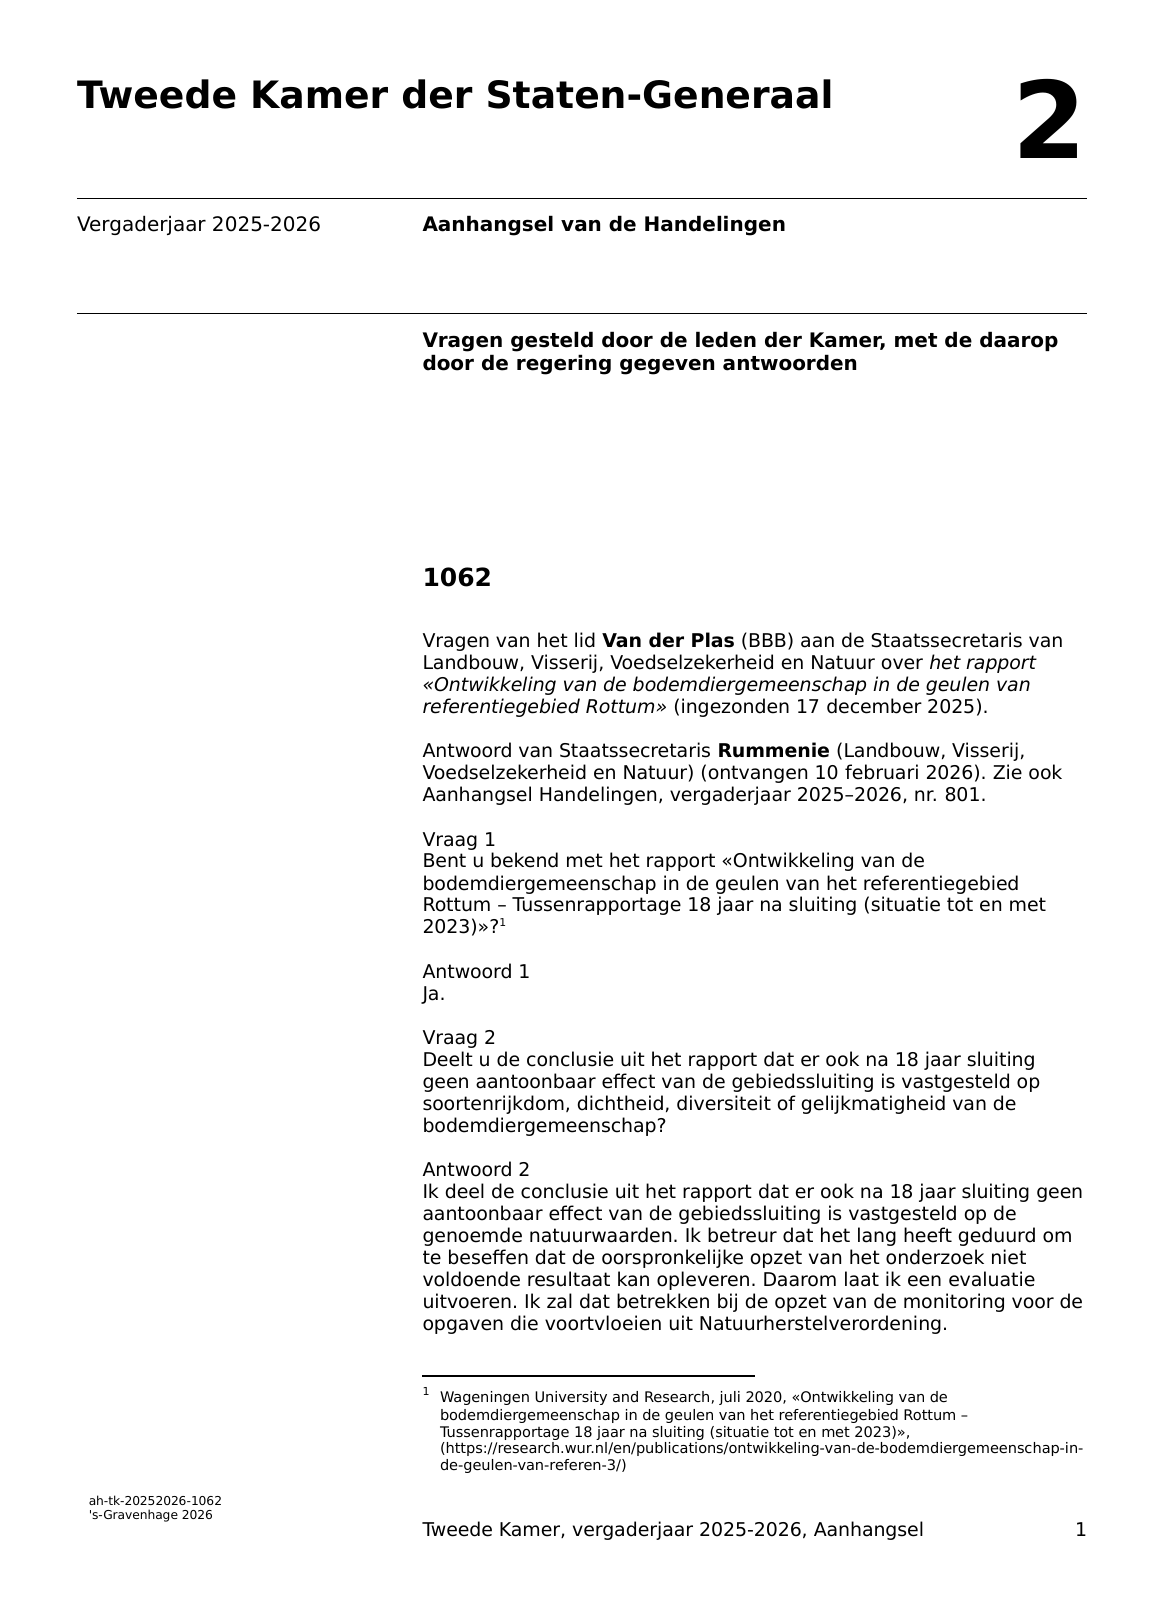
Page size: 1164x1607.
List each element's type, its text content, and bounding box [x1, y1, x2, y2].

text Wageningen University and Research, juli 2020, «Ontwikkeling van de bodemdiergemeenschap in de geulen van het referentiegebied Rottum – Tussenrapportage 18 jaar na sluiting (situatie tot en met 2023)», (https://research.wur.nl/en/publications/ontwikkeling-van-de-bodemdiergemeenschap-in-de-geulen-van-referen-3/) [422, 1385, 1087, 1474]
text Antwoord 1 [422, 961, 1087, 982]
text Vraag 2 [422, 1027, 1087, 1049]
table_header Tweede Kamer der Staten-Generaal [77, 59, 886, 198]
text Ik deel de conclusie uit het rapport dat er ook na 18 jaar sluiting geen aantoonbaar effect van de gebiedssluiting is vastgesteld op de genoemde natuurwaarden. Ik betreur dat het lang heeft geduurd om te beseffen dat de oorspronkelijke opzet van het onderzoek niet voldoende resultaat kan opleveren. Daarom laat ik een evaluatie uitvoeren. Ik zal dat betrekken bij de opzet van de monitoring voor de opgaven die voortvloeien uit Natuurherstelverordening. [422, 1181, 1087, 1334]
text Vragen van het lid Van der Plas (BBB) aan de Staatssecretaris van Landbouw, Visserij, Voedselzekerheid en Natuur over het rapport «Ontwikkeling van de bodemdiergemeenschap in de geulen van referentiegebied Rottum» (ingezonden 17 december 2025). [422, 630, 1087, 718]
table_cell [77, 314, 422, 375]
table_header 2 [886, 59, 1087, 198]
table_cell Vergaderjaar 2025-2026 [77, 199, 422, 313]
table_cell Aanhangsel van de Handelingen [422, 199, 1087, 313]
text ah-tk-20252026-1062 [88, 1494, 323, 1508]
text 's-Gravenhage 2026 [88, 1508, 323, 1522]
text 1062 [422, 563, 1087, 592]
text Antwoord 2 [422, 1159, 1087, 1181]
table_cell Vragen gesteld door de leden der Kamer, met de daarop door de regering gegeven antwoorden [422, 314, 1087, 375]
text Vraag 1 [422, 828, 1087, 850]
text Bent u bekend met het rapport «Ontwikkeling van de bodemdiergemeenschap in de geulen van het referentiegebied Rottum – Tussenrapportage 18 jaar na sluiting (situatie tot en met 2023)»? [422, 850, 1087, 938]
text Deelt u de conclusie uit het rapport dat er ook na 18 jaar sluiting geen aantoonbaar effect van de gebiedssluiting is vastgesteld op soortenrijkdom, dichtheid, diversiteit of gelijkmatigheid van de bodemdiergemeenschap? [422, 1049, 1087, 1137]
text Antwoord van Staatssecretaris Rummenie (Landbouw, Visserij, Voedselzekerheid en Natuur) (ontvangen 10 februari 2026). Zie ook Aanhangsel Handelingen, vergaderjaar 2025–2026, nr. 801. [422, 740, 1087, 806]
text Ja. [422, 982, 1087, 1004]
